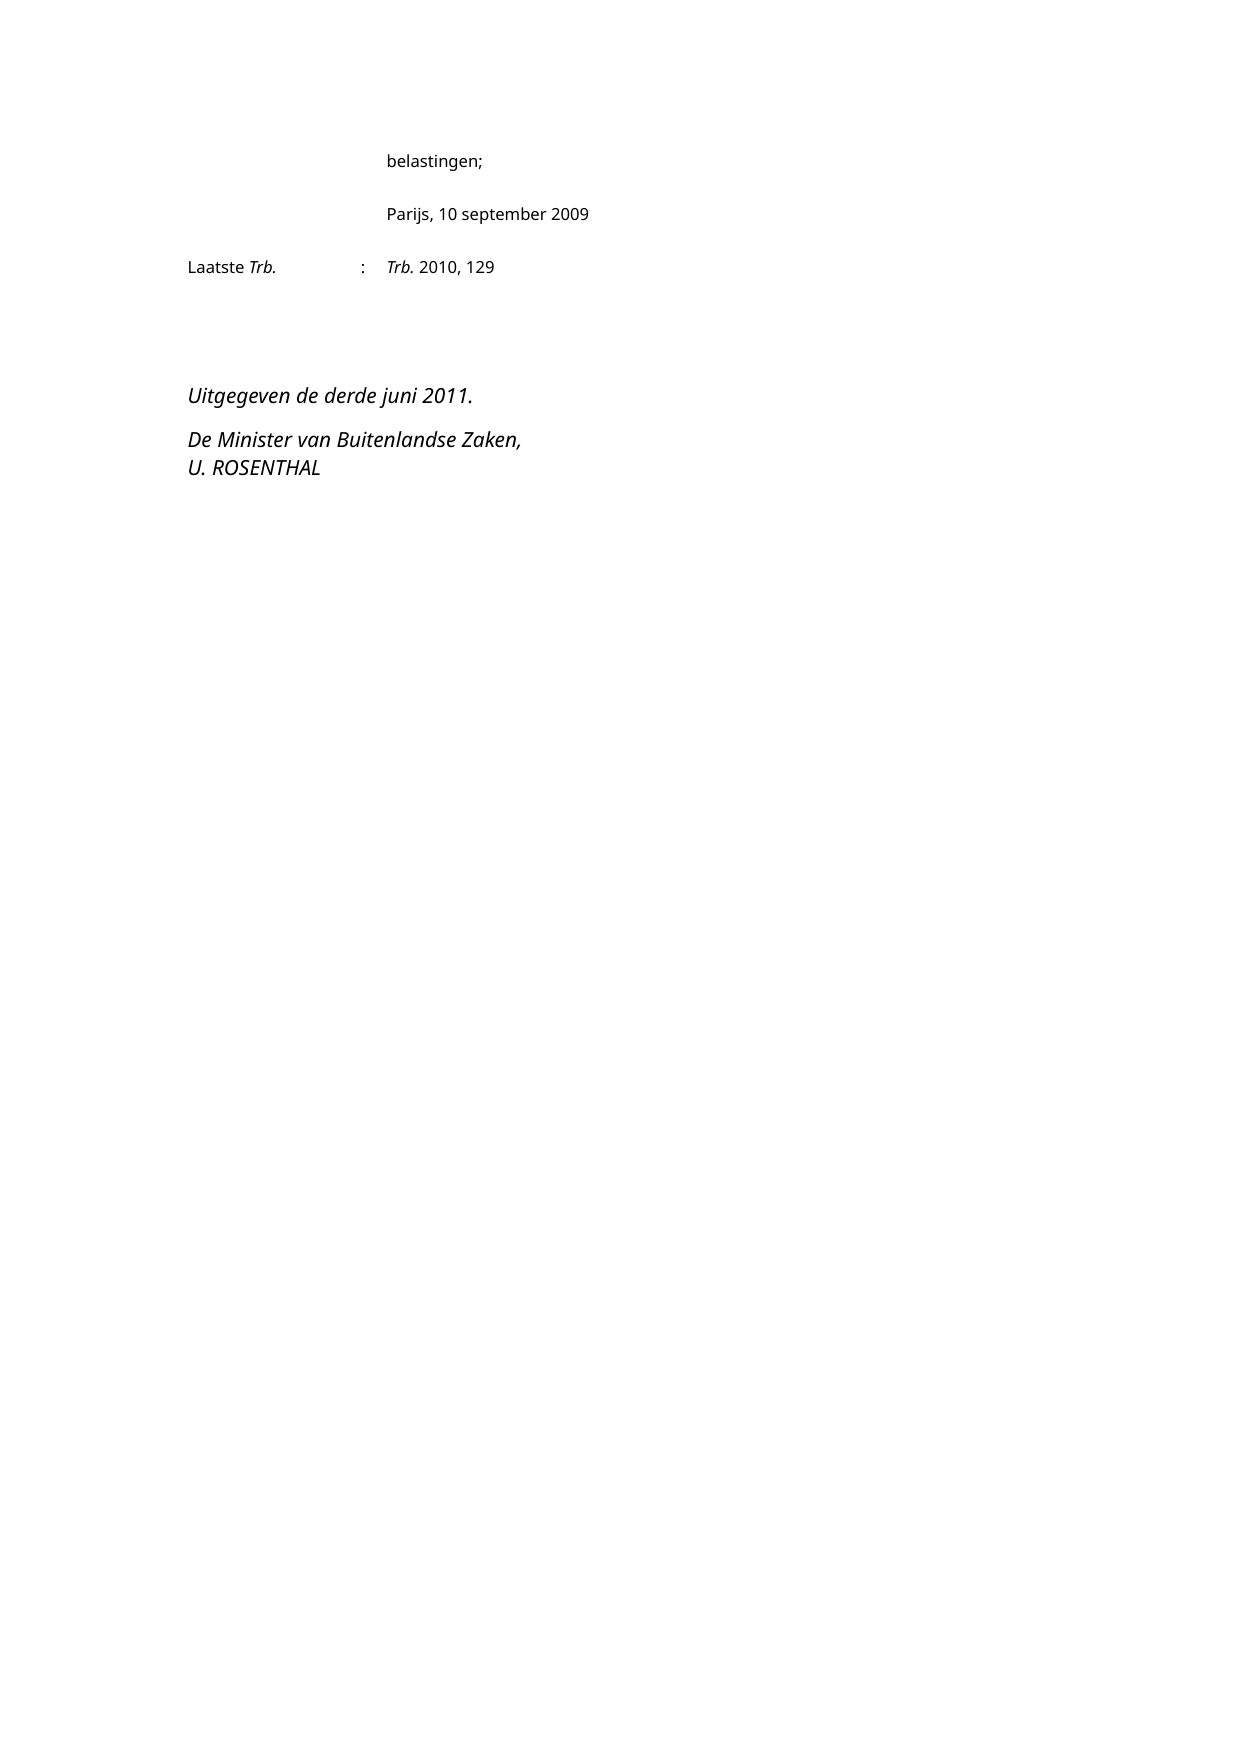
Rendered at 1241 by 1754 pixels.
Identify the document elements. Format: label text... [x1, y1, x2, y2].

text Uitgegeven de derde juni 2011. [187, 382, 1053, 410]
table_cell Trb. 2010, 129 [386, 255, 1053, 308]
table_cell Laatste Trb. [188, 255, 361, 308]
table_header belastingen; Parijs, 10 september 2009 [386, 150, 1053, 255]
text De Minister van Buitenlandse Zaken, [187, 425, 1053, 453]
table_cell : [361, 255, 386, 308]
table_header [361, 150, 386, 255]
table_header [188, 150, 361, 255]
text U. ROSENTHAL [187, 453, 1053, 482]
